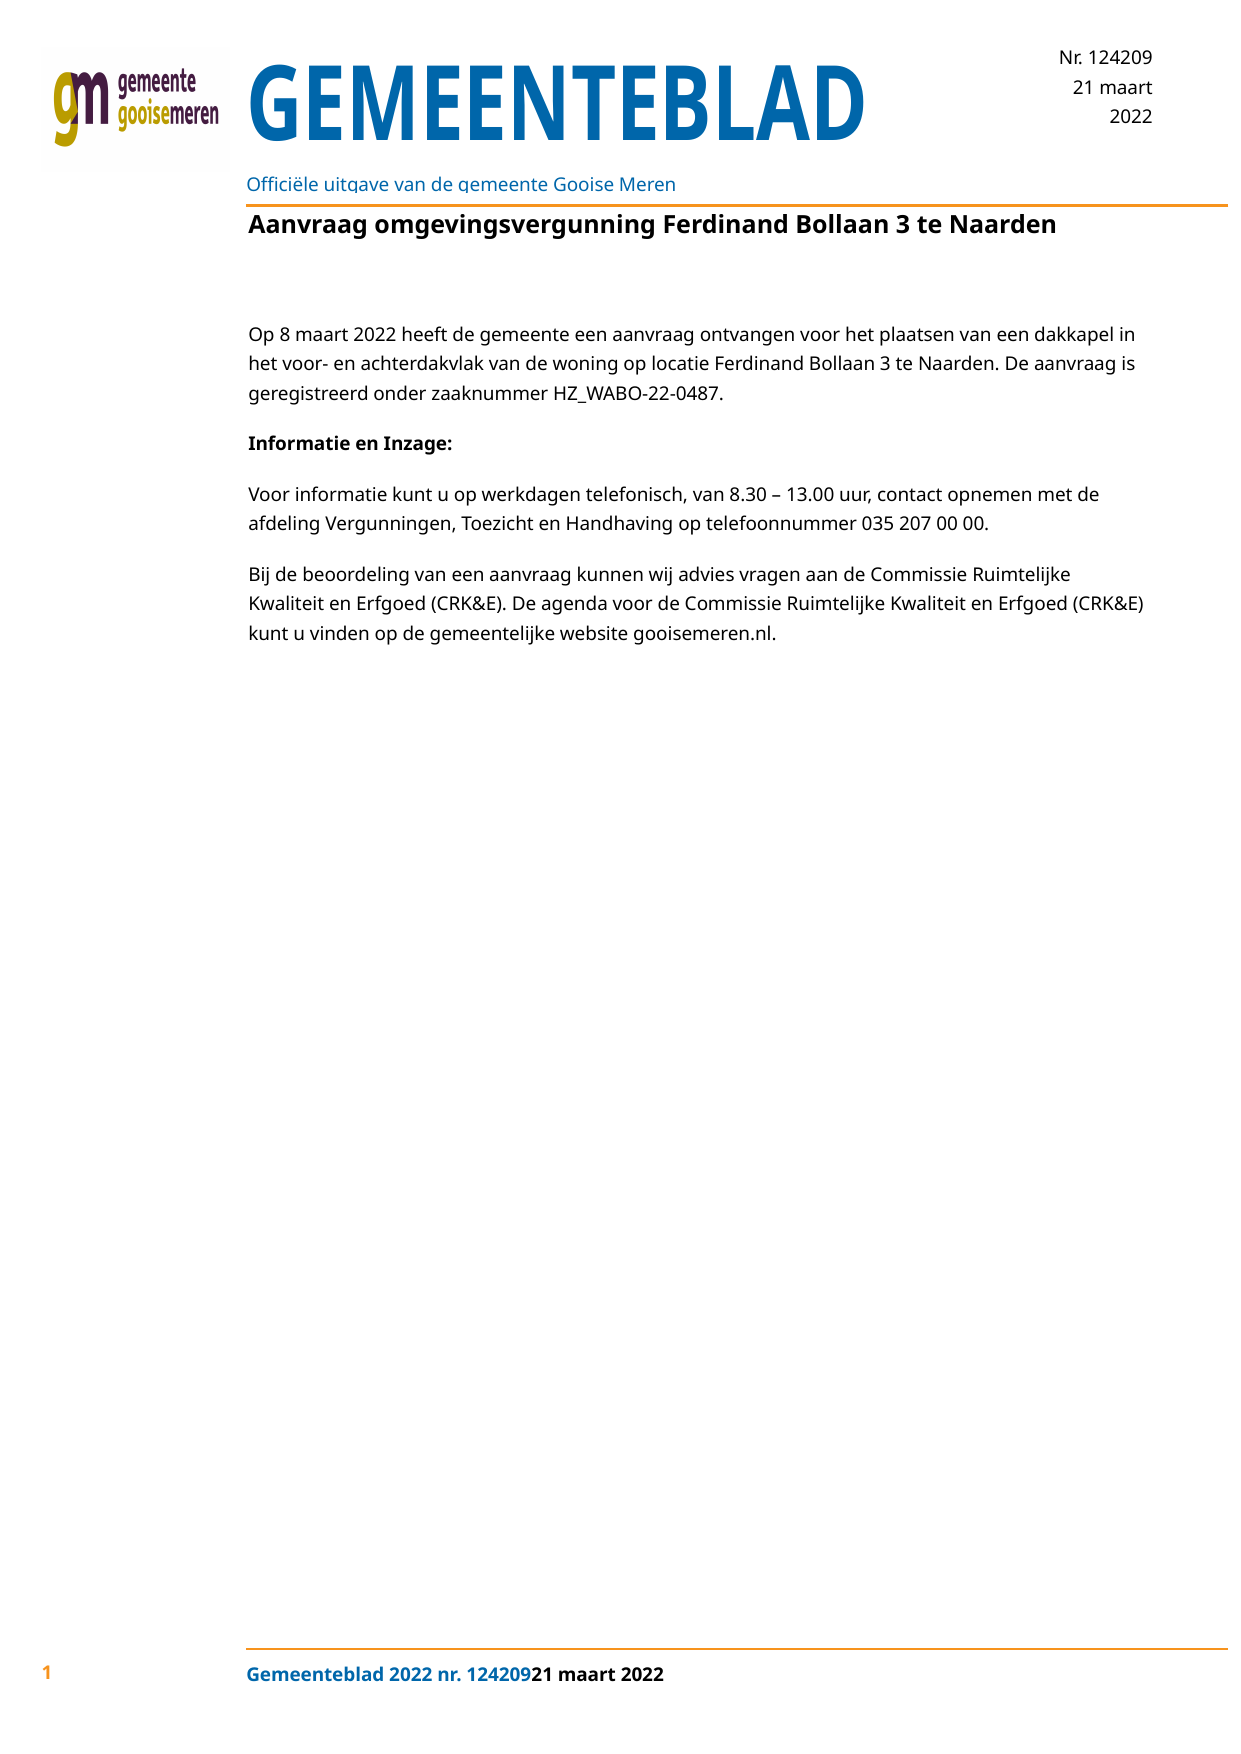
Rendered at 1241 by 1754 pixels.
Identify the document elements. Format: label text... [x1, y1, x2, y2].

text Bij de beoordeling van een aanvraag kunnen wij advies vragen aan de Commissie Ruimtelijke Kwaliteit en Erfgoed (CRK&E). De agenda voor de Commissie Ruimtelijke Kwaliteit en Erfgoed (CRK&E) kunt u vinden op de gemeentelijke website gooisemeren.nl. [248, 561, 1152, 646]
picture [41, 47, 231, 172]
text Voor informatie kunt u op werkdagen telefonisch, van 8.30 – 13.00 uur, contact opnemen met de afdeling Vergunningen, Toezicht en Handhaving op telefoonnummer 035 207 00 00. [248, 481, 1152, 536]
text Op 8 maart 2022 heeft de gemeente een aanvraag ontvangen voor het plaatsen van een dakkapel in het voor- en achterdakvlak van de woning op locatie Ferdinand Bollaan 3 te Naarden. De aanvraag is geregistreerd onder zaaknummer HZ_WABO-22-0487. [248, 321, 1152, 406]
text Informatie en Inzage: [248, 430, 1152, 456]
text Aanvraag omgevingsvergunning Ferdinand Bollaan 3 te Naarden [248, 207, 1152, 241]
